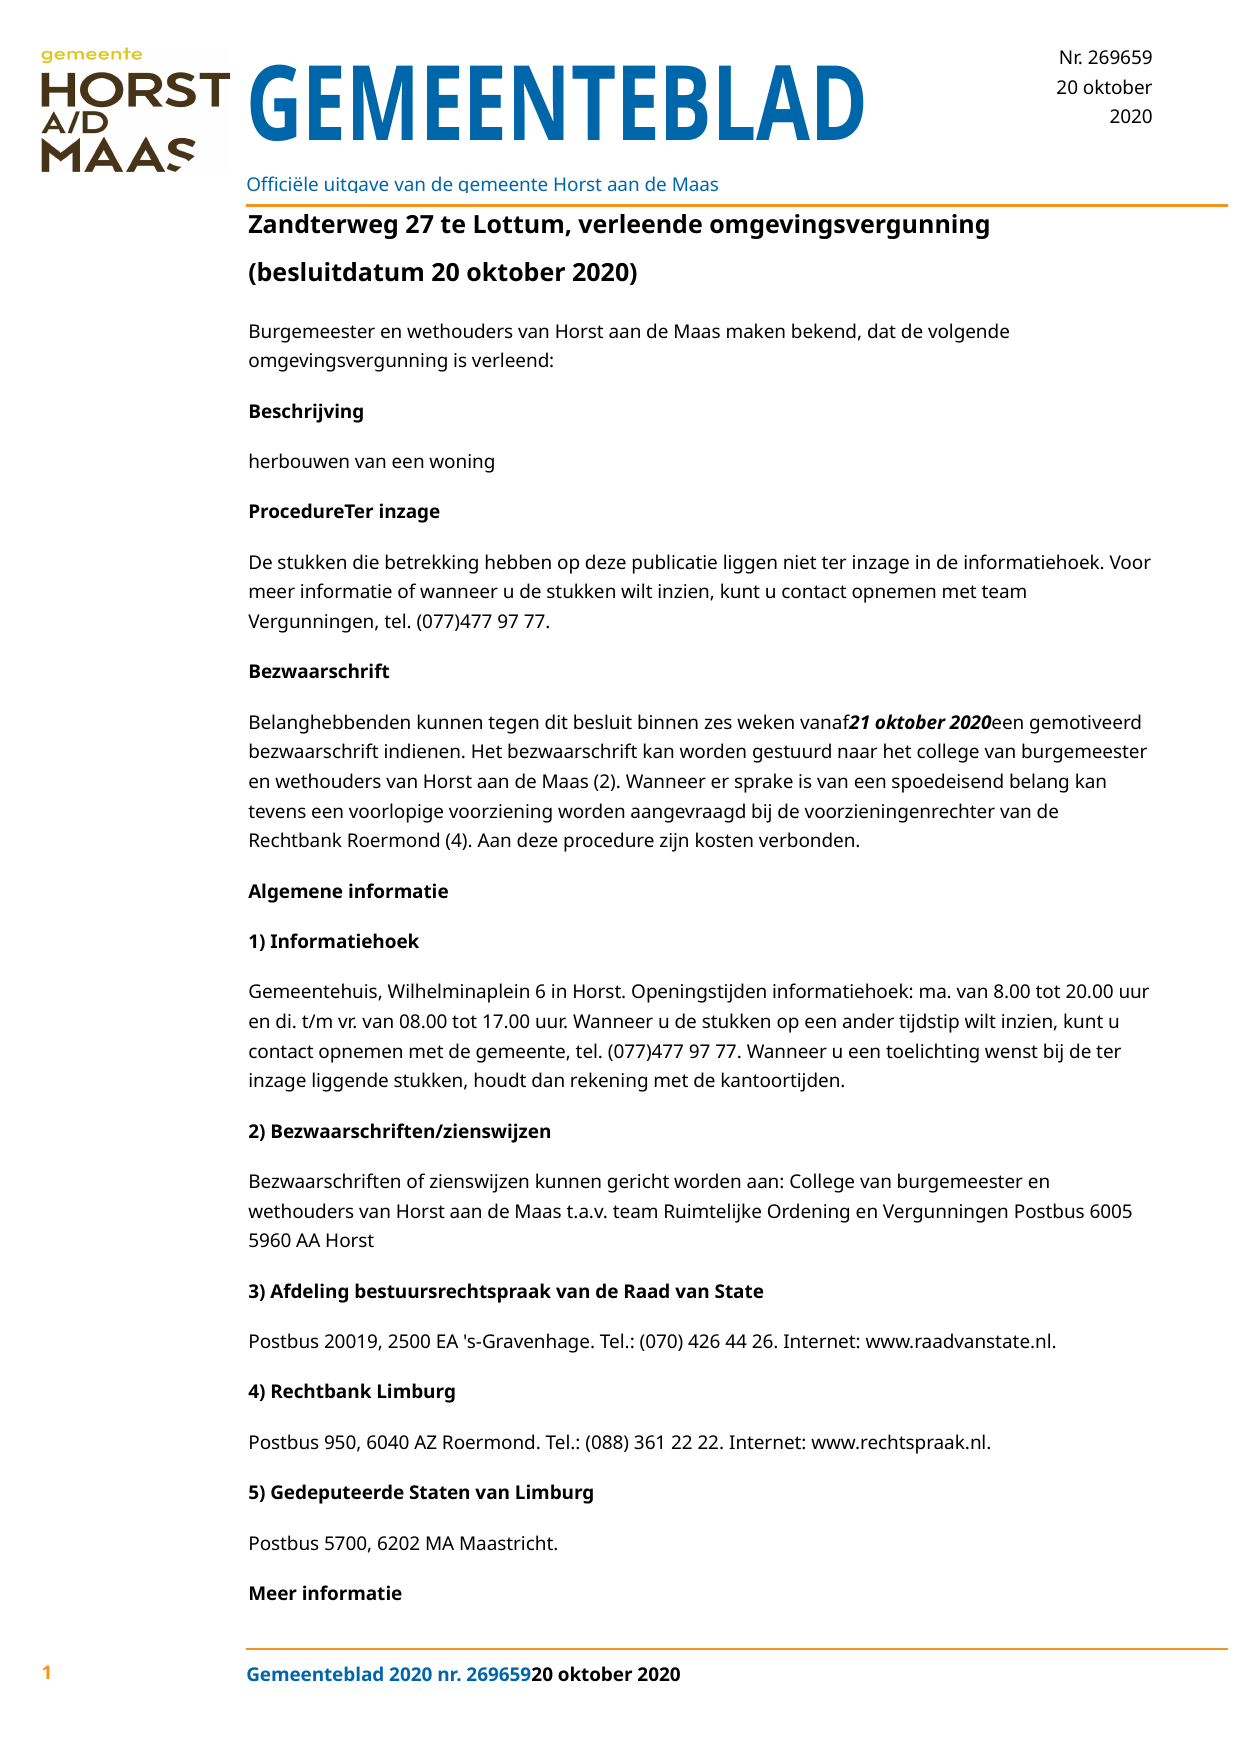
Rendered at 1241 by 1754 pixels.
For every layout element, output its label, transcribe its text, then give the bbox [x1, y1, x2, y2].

text Postbus 20019, 2500 EA 's-Gravenhage. Tel.: (070) 426 44 26. Internet: www.raadvanstate.nl. [248, 1328, 1152, 1354]
text De stukken die betrekking hebben op deze publicatie liggen niet ter inzage in de informatiehoek. Voor meer informatie of wanneer u de stukken wilt inzien, kunt u contact opnemen met team Vergunningen, tel. (077)477 97 77. [248, 549, 1152, 634]
text 2) Bezwaarschriften/zienswijzen [248, 1118, 1152, 1144]
text Zandterweg 27 te Lottum, verleende omgevingsvergunning (besluitdatum 20 oktober 2020) [248, 207, 1152, 288]
text Postbus 5700, 6202 MA Maastricht. [248, 1530, 1152, 1556]
text 4) Rechtbank Limburg [248, 1379, 1152, 1404]
text herbouwen van een woning [248, 448, 1152, 474]
text 1) Informatiehoek [248, 928, 1152, 954]
text Algemene informatie [248, 878, 1152, 904]
text Burgemeester en wethouders van Horst aan de Maas maken bekend, dat de volgende omgevingsvergunning is verleend: [248, 318, 1152, 373]
text ProcedureTer inzage [248, 499, 1152, 524]
text Meer informatie [248, 1580, 1152, 1606]
text 5) Gedeputeerde Staten van Limburg [248, 1479, 1152, 1505]
text Belanghebbenden kunnen tegen dit besluit binnen zes weken vanaf21 oktober 2020een gemotiveerd bezwaarschrift indienen. Het bezwaarschrift kan worden gestuurd naar het college van burgemeester en wethouders van Horst aan de Maas (2). Wanneer er sprake is van een spoedeisend belang kan tevens een voorlopige voorziening worden aangevraagd bij de voorzieningenrechter van de Rechtbank Roermond (4). Aan deze procedure zijn kosten verbonden. [248, 709, 1152, 853]
text Postbus 950, 6040 AZ Roermond. Tel.: (088) 361 22 22. Internet: www.rechtspraak.nl. [248, 1429, 1152, 1455]
text Beschrijving [248, 398, 1152, 424]
text Bezwaarschrift [248, 659, 1152, 684]
picture [41, 47, 231, 172]
text 3) Afdeling bestuursrechtspraak van de Raad van State [248, 1278, 1152, 1304]
text Gemeentehuis, Wilhelminaplein 6 in Horst. Openingstijden informatiehoek: ma. van 8.00 tot 20.00 uur en di. t/m vr. van 08.00 tot 17.00 uur. Wanneer u de stukken op een ander tijdstip wilt inzien, kunt u contact opnemen met de gemeente, tel. (077)477 97 77. Wanneer u een toelichting wenst bij de ter inzage liggende stukken, houdt dan rekening met de kantoortijden. [248, 979, 1152, 1093]
text Bezwaarschriften of zienswijzen kunnen gericht worden aan: College van burgemeester en wethouders van Horst aan de Maas t.a.v. team Ruimtelijke Ordening en Vergunningen Postbus 6005 5960 AA Horst [248, 1168, 1152, 1253]
